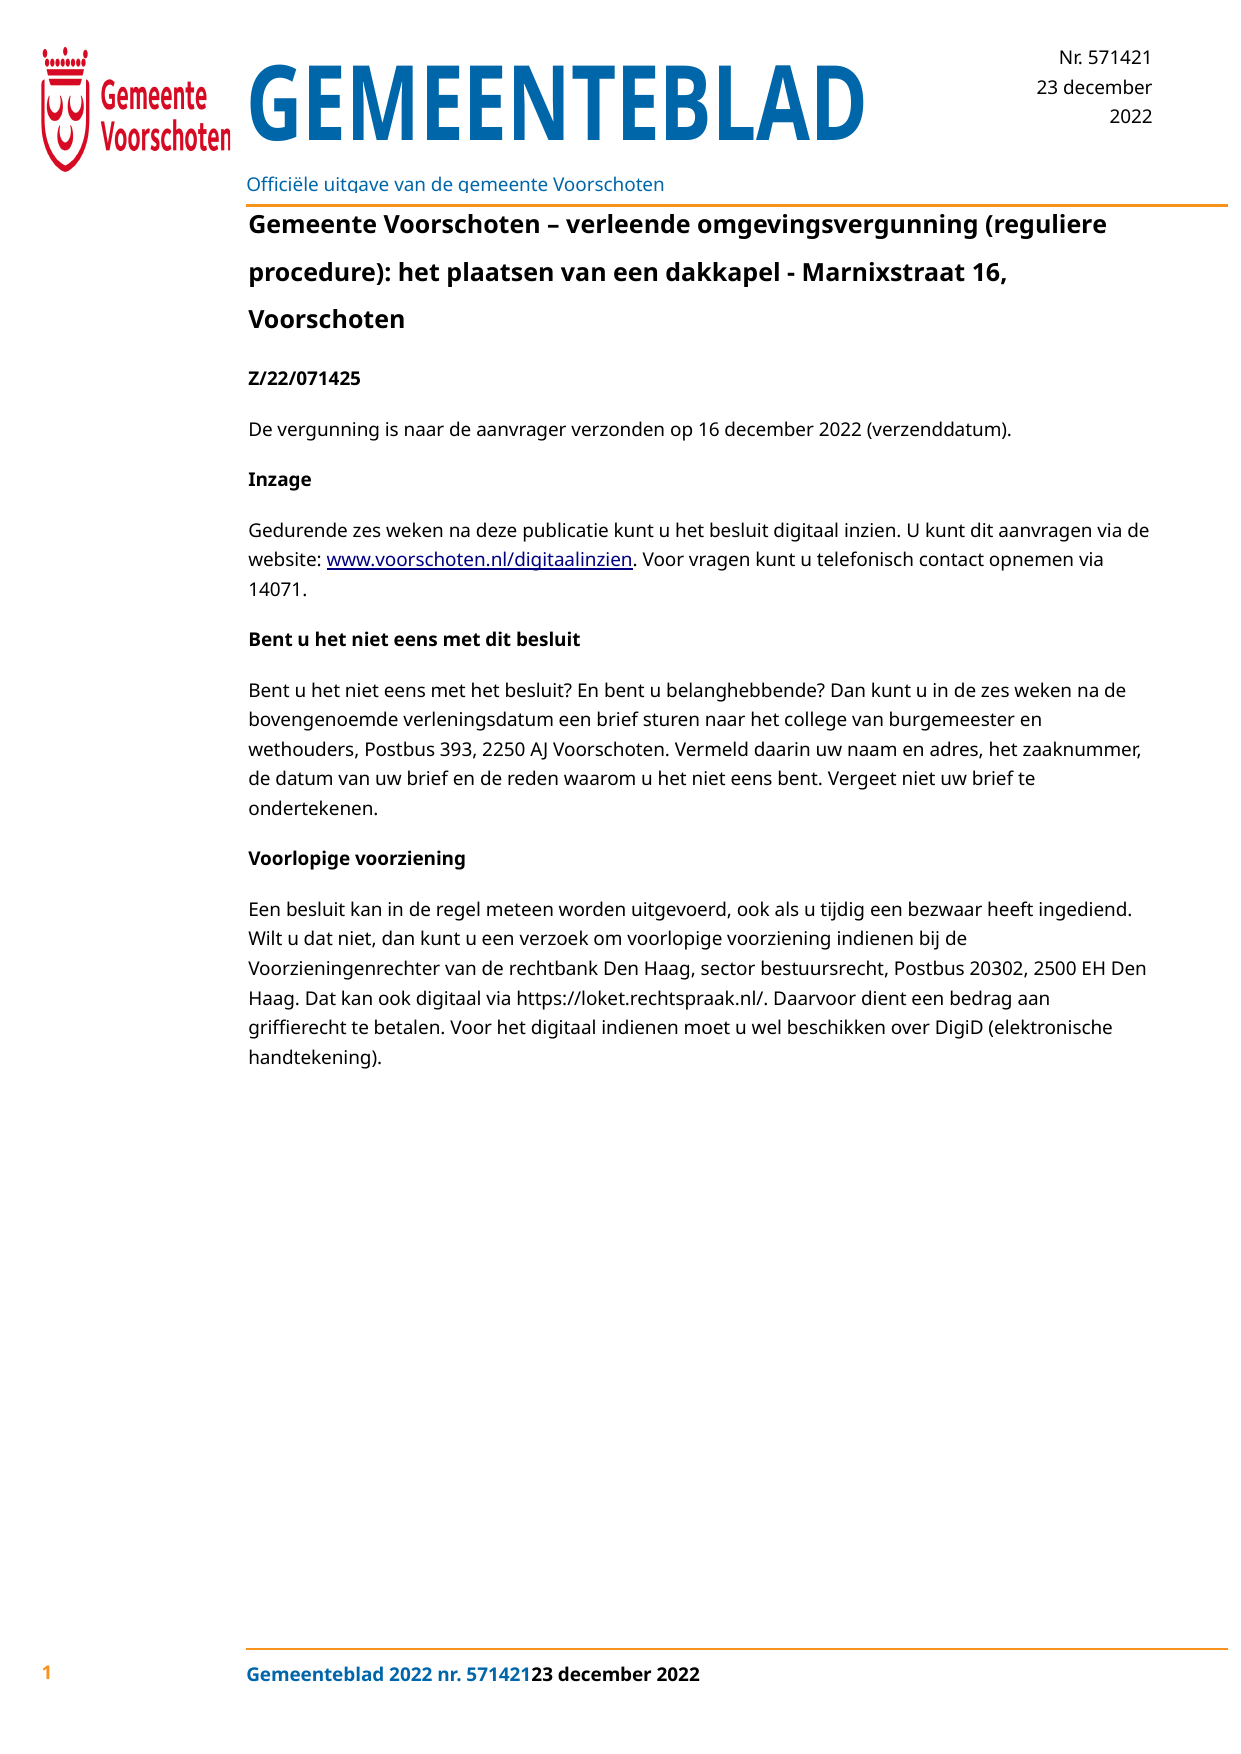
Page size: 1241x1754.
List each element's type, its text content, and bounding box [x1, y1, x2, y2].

text Bent u het niet eens met dit besluit [248, 626, 1152, 652]
text Een besluit kan in de regel meteen worden uitgevoerd, ook als u tijdig een bezwaar heeft ingediend. Wilt u dat niet, dan kunt u een verzoek om voorlopige voorziening indienen bij de Voorzieningenrechter van de rechtbank Den Haag, sector bestuursrecht, Postbus 20302, 2500 EH Den Haag. Dat kan ook digitaal via https://loket.rechtspraak.nl/. Daarvoor dient een bedrag aan griffierecht te betalen. Voor het digitaal indienen moet u wel beschikken over DigiD (elektronische handtekening). [248, 896, 1152, 1069]
text Inzage [248, 466, 1152, 492]
picture [41, 47, 231, 172]
text Voorlopige voorziening [248, 846, 1152, 871]
text Bent u het niet eens met het besluit? En bent u belanghebbende? Dan kunt u in de zes weken na de bovengenoemde verleningsdatum een brief sturen naar het college van burgemeester en wethouders, Postbus 393, 2250 AJ Voorschoten. Vermeld daarin uw naam en adres, het zaaknummer, de datum van uw brief en de reden waarom u het niet eens bent. Vergeet niet uw brief te ondertekenen. [248, 677, 1152, 821]
text Z/22/071425 [248, 366, 1152, 391]
text Gedurende zes weken na deze publicatie kunt u het besluit digitaal inzien. U kunt dit aanvragen via de website: www.voorschoten.nl/digitaalinzien. Voor vragen kunt u telefonisch contact opnemen via 14071. [248, 517, 1152, 602]
text De vergunning is naar de aanvrager verzonden op 16 december 2022 (verzenddatum). [248, 416, 1152, 442]
text Gemeente Voorschoten – verleende omgevingsvergunning (reguliere procedure): het plaatsen van een dakkapel - Marnixstraat 16, Voorschoten [248, 207, 1152, 336]
